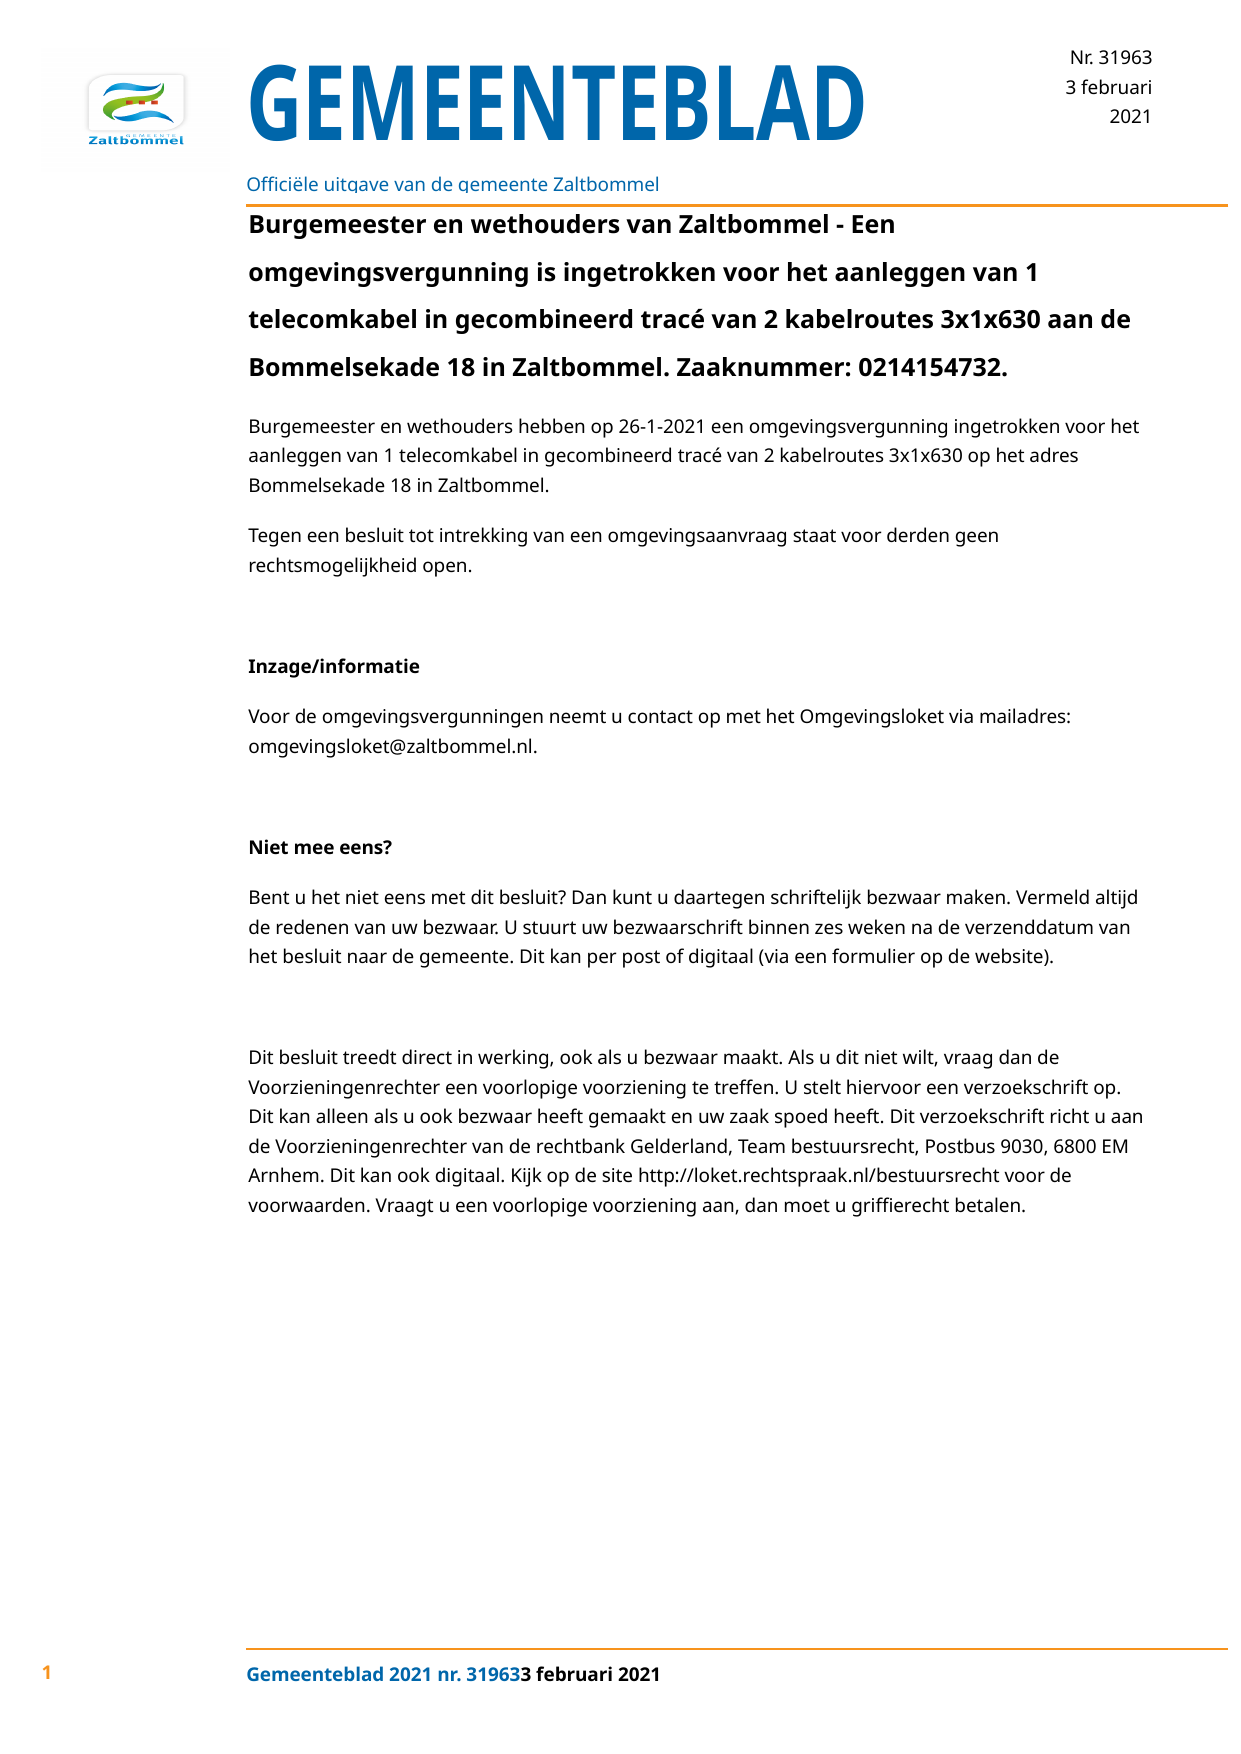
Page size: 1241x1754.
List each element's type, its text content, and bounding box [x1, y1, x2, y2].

text Tegen een besluit tot intrekking van een omgevingsaanvraag staat voor derden geen rechtsmogelijkheid open. [248, 523, 1152, 578]
text Inzage/informatie [248, 653, 1152, 679]
text Burgemeester en wethouders hebben op 26-1-2021 een omgevingsvergunning ingetrokken voor het aanleggen van 1 telecomkabel in gecombineerd tracé van 2 kabelroutes 3x1x630 op het adres Bommelsekade 18 in Zaltbommel. [248, 413, 1152, 498]
text Niet mee eens? [248, 834, 1152, 860]
text Burgemeester en wethouders van Zaltbommel - Een omgevingsvergunning is ingetrokken voor het aanleggen van 1 telecomkabel in gecombineerd tracé van 2 kabelroutes 3x1x630 aan de Bommelsekade 18 in Zaltbommel. Zaaknummer: 0214154732. [248, 207, 1152, 384]
text Dit besluit treedt direct in werking, ook als u bezwaar maakt. Als u dit niet wilt, vraag dan de Voorzieningenrechter een voorlopige voorziening te treffen. U stelt hiervoor een verzoekschrift op. Dit kan alleen als u ook bezwaar heeft gemaakt en uw zaak spoed heeft. Dit verzoekschrift richt u aan de Voorzieningenrechter van de rechtbank Gelderland, Team bestuursrecht, Postbus 9030, 6800 EM Arnhem. Dit kan ook digitaal. Kijk op de site http://loket.rechtspraak.nl/bestuursrecht voor de voorwaarden. Vraagt u een voorlopige voorziening aan, dan moet u griffierecht betalen. [248, 1044, 1152, 1218]
text Bent u het niet eens met dit besluit? Dan kunt u daartegen schriftelijk bezwaar maken. Vermeld altijd de redenen van uw bezwaar. U stuurt uw bezwaarschrift binnen zes weken na de verzenddatum van het besluit naar de gemeente. Dit kan per post of digitaal (via een formulier op de website). [248, 884, 1152, 969]
text Voor de omgevingsvergunningen neemt u contact op met het Omgevingsloket via mailadres: omgevingsloket@zaltbommel.nl. [248, 703, 1152, 759]
picture [41, 47, 231, 172]
